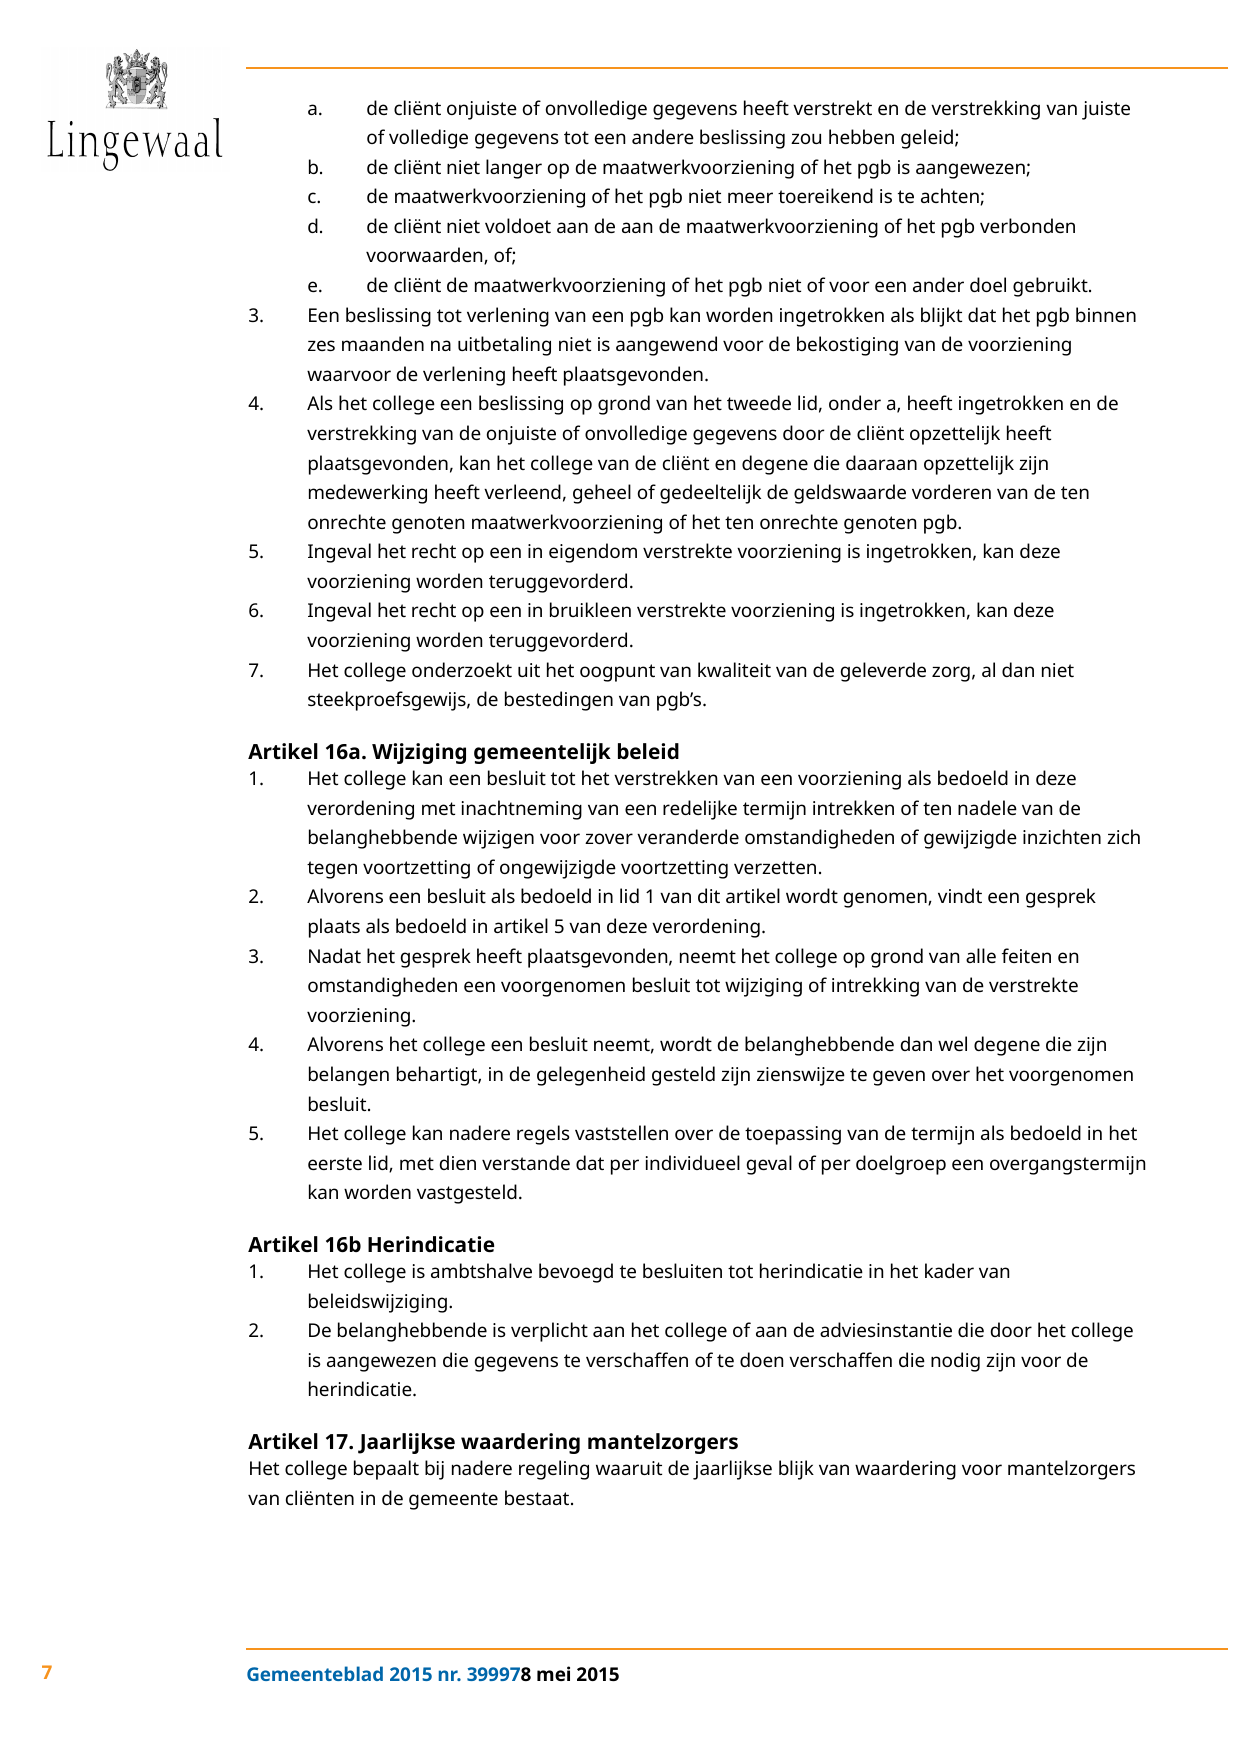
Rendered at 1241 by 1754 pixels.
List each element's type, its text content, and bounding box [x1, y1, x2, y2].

list de cliënt onjuiste of onvolledige gegevens heeft verstrekt en de verstrekking van juiste of volledige gegevens tot een andere beslissing zou hebben geleid; [307, 95, 1152, 150]
list Ingeval het recht op een in bruikleen verstrekte voorziening is ingetrokken, kan deze voorziening worden teruggevorderd. [248, 598, 1152, 653]
list Alvorens een besluit als bedoeld in lid 1 van dit artikel wordt genomen, vindt een gesprek plaats als bedoeld in artikel 5 van deze verordening. [248, 884, 1152, 939]
list Alvorens het college een besluit neemt, wordt de belanghebbende dan wel degene die zijn belangen behartigt, in de gelegenheid gesteld zijn zienswijze te geven over het voorgenomen besluit. [248, 1032, 1152, 1116]
list de cliënt de maatwerkvoorziening of het pgb niet of voor een ander doel gebruikt. [307, 272, 1152, 298]
list de cliënt niet voldoet aan de aan de maatwerkvoorziening of het pgb verbonden voorwaarden, of; [307, 213, 1152, 268]
text Artikel 17. Jaarlijkse waardering mantelzorgers [248, 1427, 1152, 1456]
list Een beslissing tot verlening van een pgb kan worden ingetrokken als blijkt dat het pgb binnen zes maanden na uitbetaling niet is aangewend voor de bekostiging van de voorziening waarvoor de verlening heeft plaatsgevonden. [248, 302, 1152, 387]
list Als het college een beslissing op grond van het tweede lid, onder a, heeft ingetrokken en de verstrekking van de onjuiste of onvolledige gegevens door de cliënt opzettelijk heeft plaatsgevonden, kan het college van de cliënt en degene die daaraan opzettelijk zijn medewerking heeft verleend, geheel of gedeeltelijk de geldswaarde vorderen van de ten onrechte genoten maatwerkvoorziening of het ten onrechte genoten pgb. [248, 391, 1152, 535]
list De belanghebbende is verplicht aan het college of aan de adviesinstantie die door het college is aangewezen die gegevens te verschaffen of te doen verschaffen die nodig zijn voor de herindicatie. [248, 1317, 1152, 1402]
list Het college is ambtshalve bevoegd te besluiten tot herindicatie in het kader van beleidswijziging. [248, 1258, 1152, 1314]
list Het college kan een besluit tot het verstrekken van een voorziening als bedoeld in deze verordening met inachtneming van een redelijke termijn intrekken of ten nadele van de belanghebbende wijzigen voor zover veranderde omstandigheden of gewijzigde inzichten zich tegen voortzetting of ongewijzigde voortzetting verzetten. [248, 765, 1152, 880]
list de maatwerkvoorziening of het pgb niet meer toereikend is te achten; [307, 183, 1152, 209]
list Het college onderzoekt uit het oogpunt van kwaliteit van de geleverde zorg, al dan niet steekproefsgewijs, de bestedingen van pgb’s. [248, 657, 1152, 712]
list Het college kan nadere regels vaststellen over de toepassing van de termijn als bedoeld in het eerste lid, met dien verstande dat per individueel geval of per doelgroep een overgangstermijn kan worden vastgesteld. [248, 1120, 1152, 1205]
list de cliënt niet langer op de maatwerkvoorziening of het pgb is aangewezen; [307, 154, 1152, 180]
picture [41, 47, 231, 172]
list Nadat het gesprek heeft plaatsgevonden, neemt het college op grond van alle feiten en omstandigheden een voorgenomen besluit tot wijziging of intrekking van de verstrekte voorziening. [248, 943, 1152, 1028]
text Artikel 16b Herindicatie [248, 1230, 1152, 1258]
text Artikel 16a. Wijziging gemeentelijk beleid [248, 737, 1152, 765]
list Ingeval het recht op een in eigendom verstrekte voorziening is ingetrokken, kan deze voorziening worden teruggevorderd. [248, 538, 1152, 594]
text Het college bepaalt bij nadere regeling waaruit de jaarlijkse blijk van waardering voor mantelzorgers van cliënten in de gemeente bestaat. [248, 1456, 1152, 1511]
